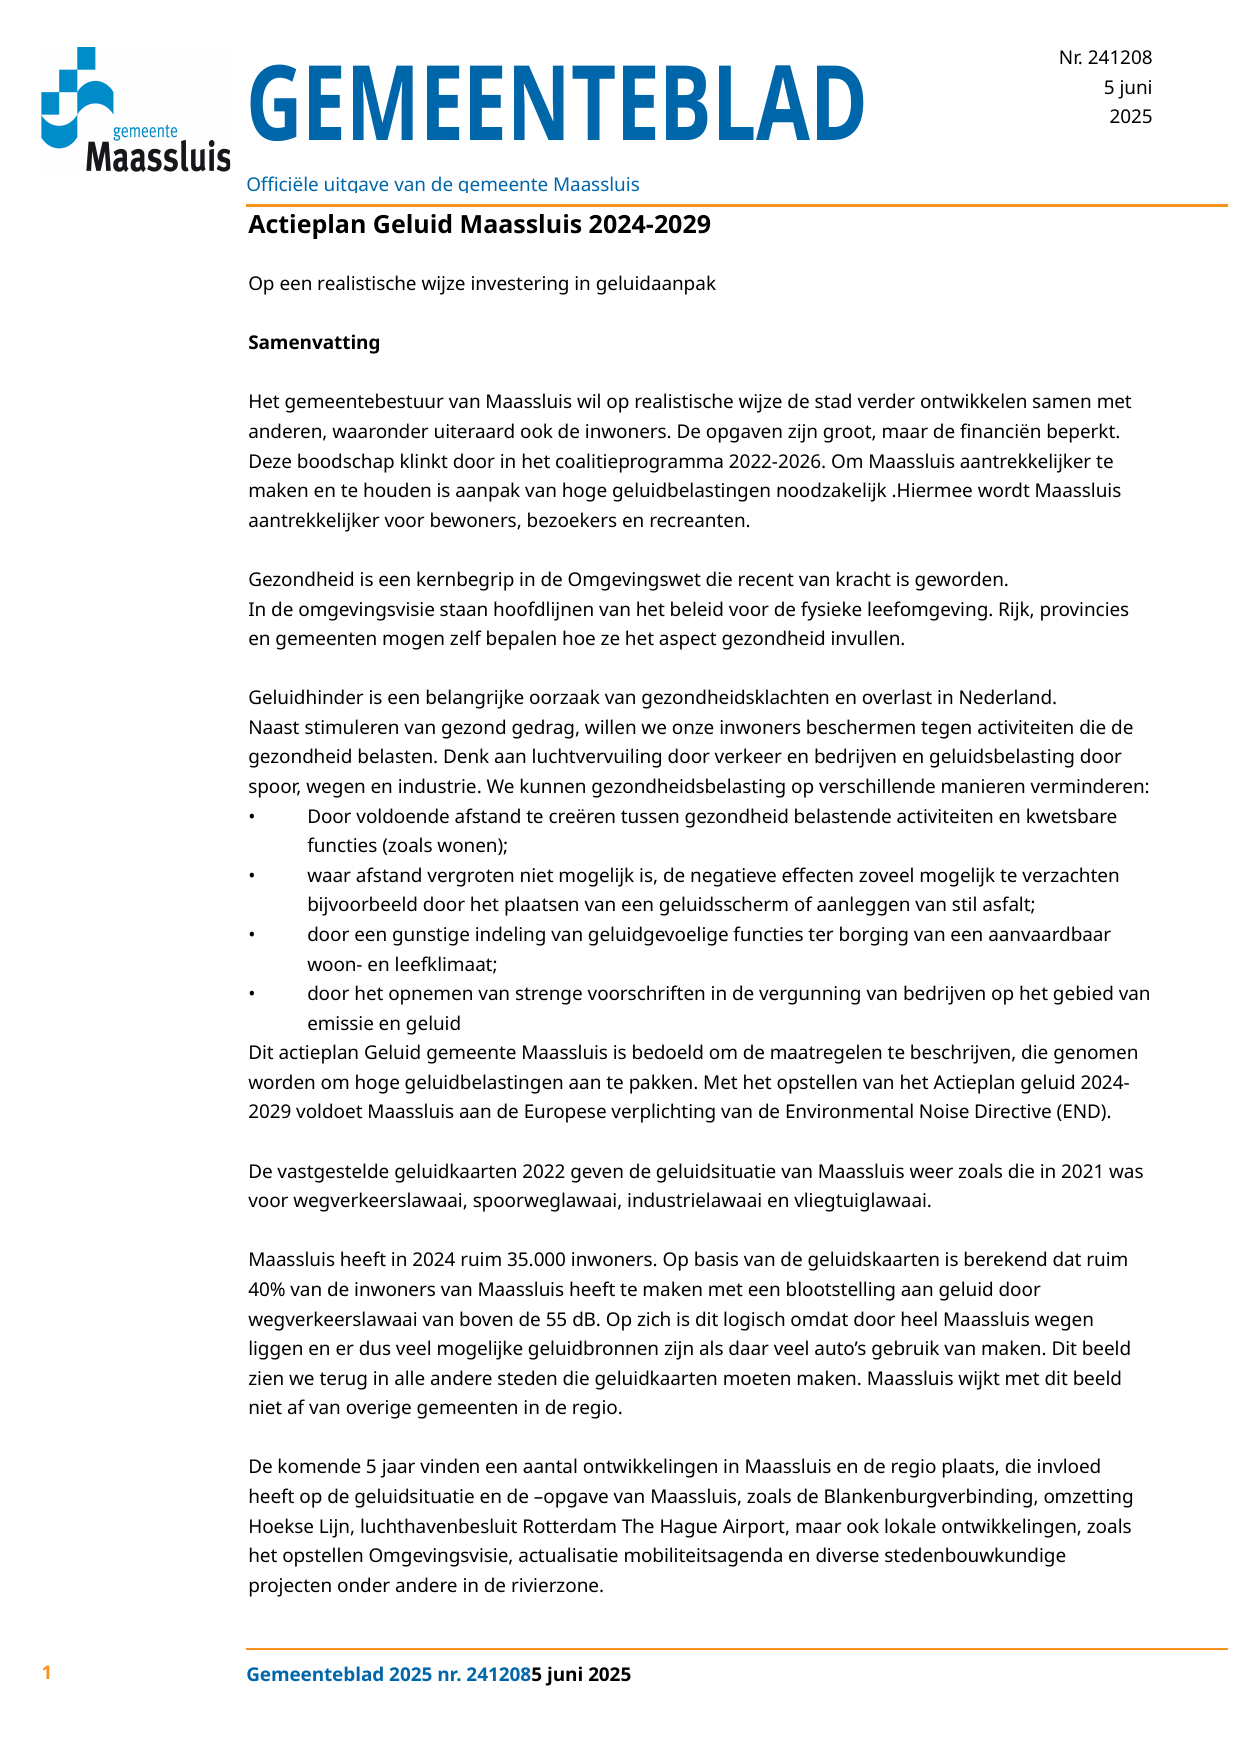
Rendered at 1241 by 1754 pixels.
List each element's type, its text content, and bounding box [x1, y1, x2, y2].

text Op een realistische wijze investering in geluidaanpak [248, 270, 1152, 296]
text Samenvatting [248, 329, 1152, 355]
text Maassluis heeft in 2024 ruim 35.000 inwoners. Op basis van de geluidskaarten is berekend dat ruim 40% van de inwoners van Maassluis heeft te maken met een blootstelling aan geluid door wegverkeerslawaai van boven de 55 dB. Op zich is dit logisch omdat door heel Maassluis wegen liggen en er dus veel mogelijke geluidbronnen zijn als daar veel auto’s gebruik van maken. Dit beeld zien we terug in alle andere steden die geluidkaarten moeten maken. Maassluis wijkt met dit beeld niet af van overige gemeenten in de regio. [248, 1247, 1152, 1420]
list Door voldoende afstand te creëren tussen gezondheid belastende activiteiten en kwetsbare functies (zoals wonen); [248, 803, 1152, 858]
picture [41, 47, 77, 92]
text Actieplan Geluid Maassluis 2024-2029 [248, 207, 1152, 241]
text Dit actieplan Geluid gemeente Maassluis is bedoeld om de maatregelen te beschrijven, die genomen worden om hoge geluidbelastingen aan te pakken. Met het opstellen van het Actieplan geluid 2024-2029 voldoet Maassluis aan de Europese verplichting van de Environmental Noise Directive (END). [248, 1039, 1152, 1124]
list door een gunstige indeling van geluidgevoelige functies ter borging van een aanvaardbaar woon- en leefklimaat; [248, 921, 1152, 976]
list waar afstand vergroten niet mogelijk is, de negatieve effecten zoveel mogelijk te verzachten bijvoorbeeld door het plaatsen van een geluidsscherm of aanleggen van stil asfalt; [248, 862, 1152, 917]
text De komende 5 jaar vinden een aantal ontwikkelingen in Maassluis en de regio plaats, die invloed heeft op de geluidsituatie en de –opgave van Maassluis, zoals de Blankenburgverbinding, omzetting Hoekse Lijn, luchthavenbesluit Rotterdam The Hague Airport, maar ook lokale ontwikkelingen, zoals het opstellen Omgevingsvisie, actualisatie mobiliteitsagenda en diverse stedenbouwkundige projecten onder andere in de rivierzone. [248, 1454, 1152, 1598]
text Het gemeentebestuur van Maassluis wil op realistische wijze de stad verder ontwikkelen samen met anderen, waaronder uiteraard ook de inwoners. De opgaven zijn groot, maar de financiën beperkt. Deze boodschap klinkt door in het coalitieprogramma 2022-2026. Om Maassluis aantrekkelijker te maken en te houden is aanpak van hoge geluidbelastingen noodzakelijk .Hiermee wordt Maassluis aantrekkelijker voor bewoners, bezoekers en recreanten. [248, 389, 1152, 533]
list door het opnemen van strenge voorschriften in de vergunning van bedrijven op het gebied van emissie en geluid [248, 980, 1152, 1036]
text Gezondheid is een kernbegrip in de Omgevingswet die recent van kracht is geworden. [248, 566, 1152, 592]
text De vastgestelde geluidkaarten 2022 geven de geluidsituatie van Maassluis weer zoals die in 2021 was voor wegverkeerslawaai, spoorweglawaai, industrielawaai en vliegtuiglawaai. [248, 1158, 1152, 1213]
text Geluidhinder is een belangrijke oorzaak van gezondheidsklachten en overlast in Nederland. [248, 684, 1152, 710]
text Naast stimuleren van gezond gedrag, willen we onze inwoners beschermen tegen activiteiten die de gezondheid belasten. Denk aan luchtvervuiling door verkeer en bedrijven en geluidsbelasting door spoor, wegen en industrie. We kunnen gezondheidsbelasting op verschillende manieren verminderen: [248, 714, 1152, 799]
text In de omgevingsvisie staan hoofdlijnen van het beleid voor de fysieke leefomgeving. Rijk, provincies en gemeenten mogen zelf bepalen hoe ze het aspect gezondheid invullen. [248, 596, 1152, 651]
picture [41, 47, 231, 172]
